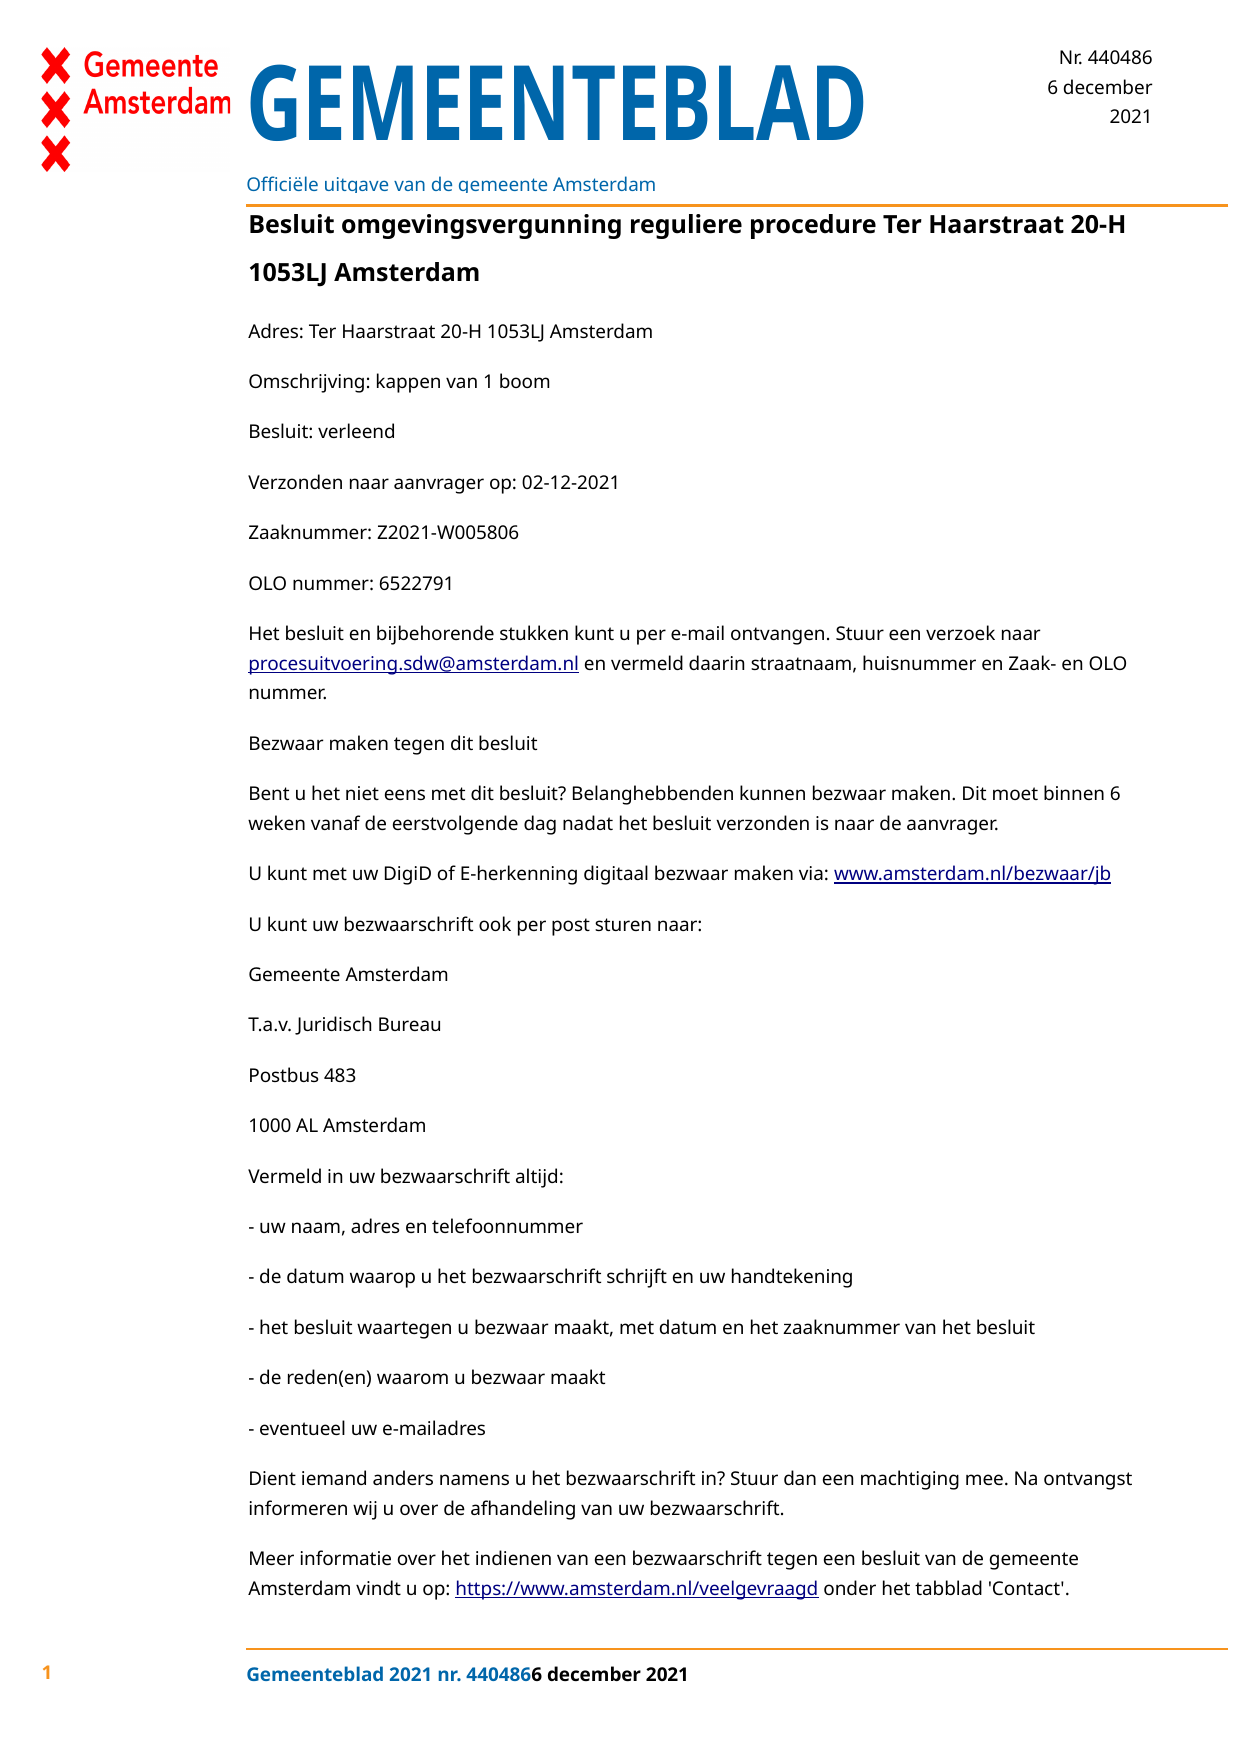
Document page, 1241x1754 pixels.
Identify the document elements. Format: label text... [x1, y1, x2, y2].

text - uw naam, adres en telefoonnummer [248, 1213, 1152, 1239]
text Besluit: verleend [248, 419, 1152, 444]
text - de reden(en) waarom u bezwaar maakt [248, 1364, 1152, 1390]
text - de datum waarop u het bezwaarschrift schrijft en uw handtekening [248, 1264, 1152, 1289]
text Vermeld in uw bezwaarschrift altijd: [248, 1163, 1152, 1189]
text Verzonden naar aanvrager op: 02-12-2021 [248, 469, 1152, 495]
text OLO nummer: 6522791 [248, 570, 1152, 596]
text Postbus 483 [248, 1062, 1152, 1088]
text 1000 AL Amsterdam [248, 1112, 1152, 1138]
text U kunt met uw DigiD of E-herkenning digitaal bezwaar maken via: www.amsterdam.nl/bezwaar/jb [248, 860, 1152, 886]
text - het besluit waartegen u bezwaar maakt, met datum en het zaaknummer van het besluit [248, 1314, 1152, 1340]
text Omschrijving: kappen van 1 boom [248, 368, 1152, 394]
text Meer informatie over het indienen van een bezwaarschrift tegen een besluit van de gemeente Amsterdam vindt u op: https://www.amsterdam.nl/veelgevraagd onder het tabblad 'Contact'. [248, 1545, 1152, 1601]
text Besluit omgevingsvergunning reguliere procedure Ter Haarstraat 20-H 1053LJ Amsterdam [248, 207, 1152, 288]
text Zaaknummer: Z2021-W005806 [248, 519, 1152, 545]
picture [41, 47, 231, 172]
text Bezwaar maken tegen dit besluit [248, 730, 1152, 756]
text U kunt uw bezwaarschrift ook per post sturen naar: [248, 911, 1152, 937]
text Het besluit en bijbehorende stukken kunt u per e-mail ontvangen. Stuur een verzoek naar procesuitvoering.sdw@amsterdam.nl en vermeld daarin straatnaam, huisnummer en Zaak- en OLO nummer. [248, 620, 1152, 705]
text Bent u het niet eens met dit besluit? Belanghebbenden kunnen bezwaar maken. Dit moet binnen 6 weken vanaf de eerstvolgende dag nadat het besluit verzonden is naar de aanvrager. [248, 780, 1152, 836]
text Adres: Ter Haarstraat 20-H 1053LJ Amsterdam [248, 318, 1152, 344]
text - eventueel uw e-mailadres [248, 1415, 1152, 1441]
text Gemeente Amsterdam [248, 961, 1152, 987]
text Dient iemand anders namens u het bezwaarschrift in? Stuur dan een machtiging mee. Na ontvangst informeren wij u over de afhandeling van uw bezwaarschrift. [248, 1465, 1152, 1521]
text T.a.v. Juridisch Bureau [248, 1012, 1152, 1037]
